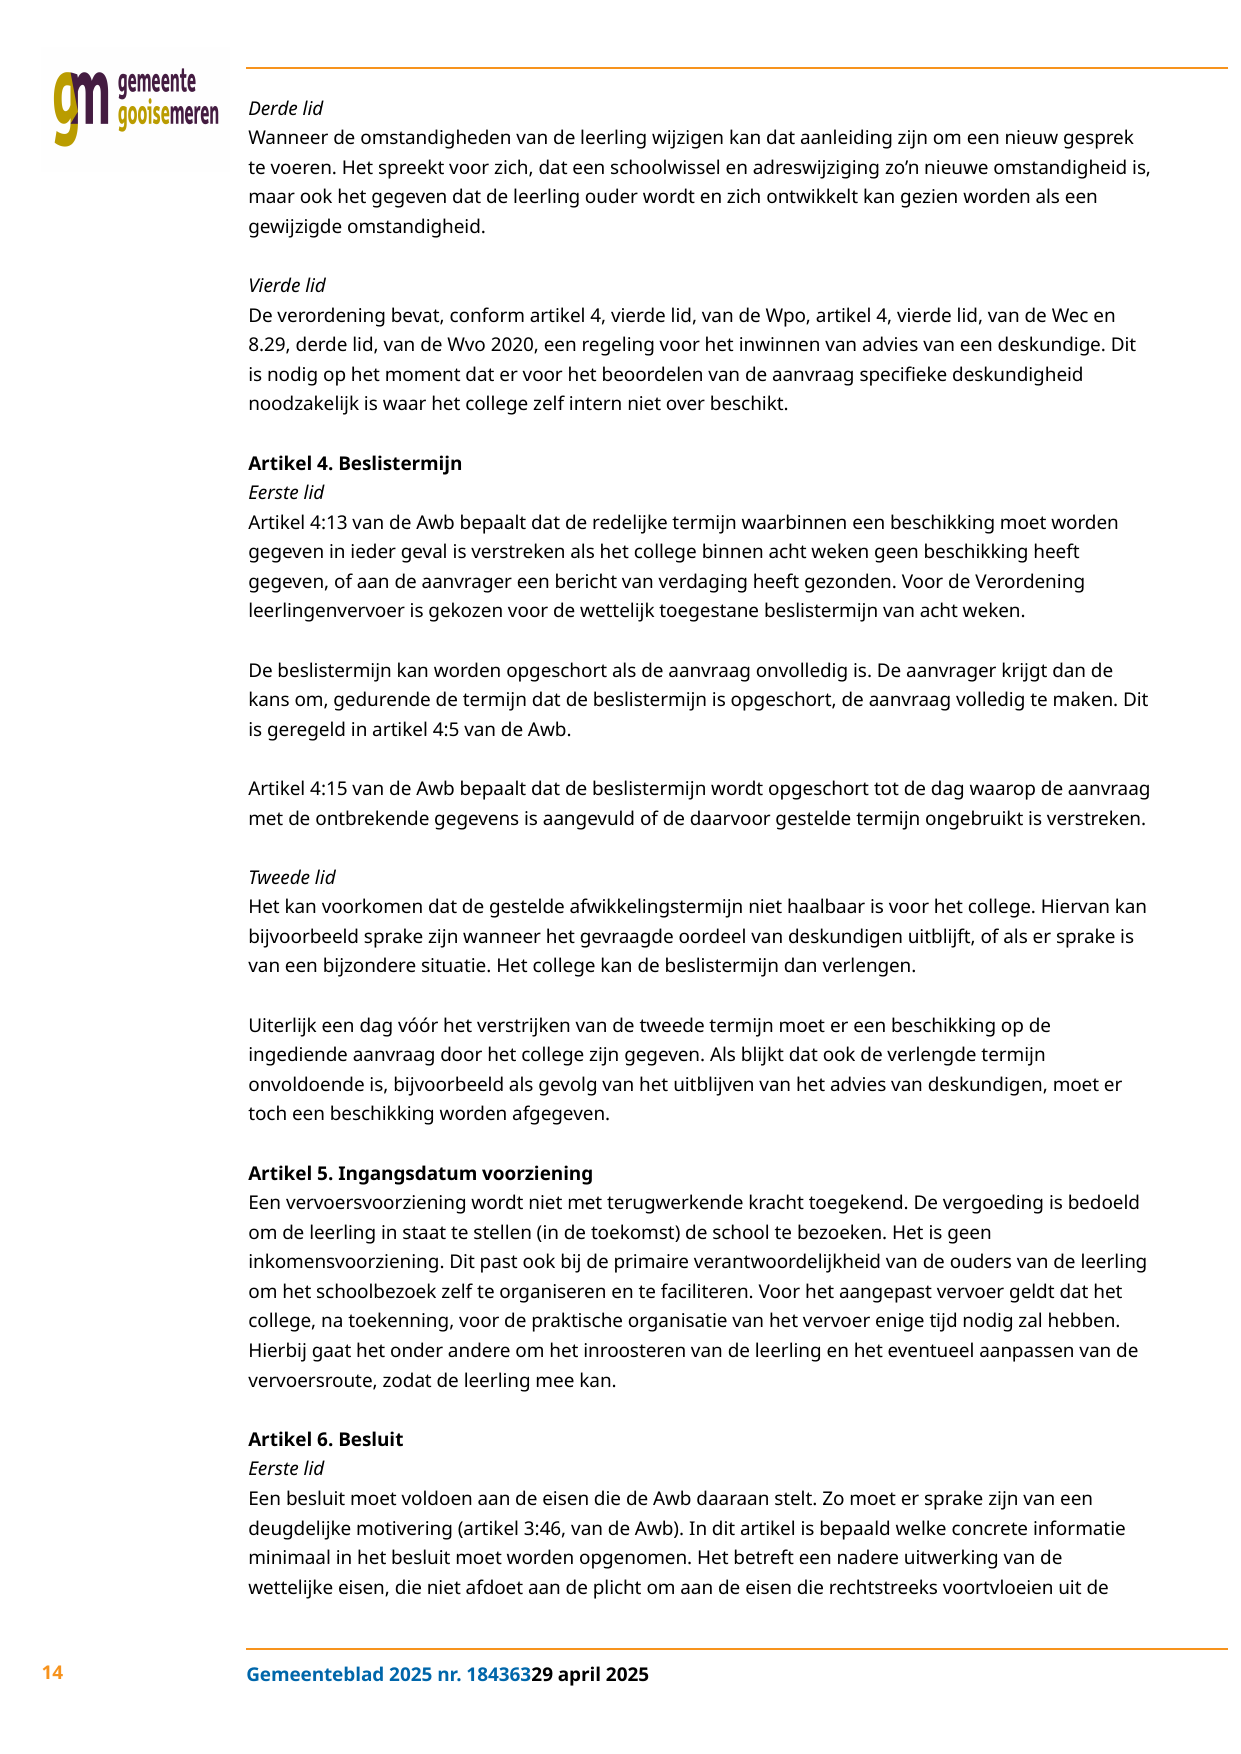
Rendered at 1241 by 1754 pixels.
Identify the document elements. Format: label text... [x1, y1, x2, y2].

text Eerste lid [248, 479, 1152, 505]
text Derde lid [248, 95, 1152, 121]
text Vierde lid [248, 272, 1152, 298]
text De verordening bevat, conform artikel 4, vierde lid, van de Wpo, artikel 4, vierde lid, van de Wec en 8.29, derde lid, van de Wvo 2020, een regeling voor het inwinnen van advies van een deskundige. Dit is nodig op het moment dat er voor het beoordelen van de aanvraag specifieke deskundigheid noodzakelijk is waar het college zelf intern niet over beschikt. [248, 302, 1152, 416]
text De beslistermijn kan worden opgeschort als de aanvraag onvolledig is. De aanvrager krijgt dan de kans om, gedurende de termijn dat de beslistermijn is opgeschort, de aanvraag volledig te maken. Dit is geregeld in artikel 4:5 van de Awb. [248, 657, 1152, 742]
text Eerste lid [248, 1456, 1152, 1481]
text Uiterlijk een dag vóór het verstrijken van de tweede termijn moet er een beschikking op de ingediende aanvraag door het college zijn gegeven. Als blijkt dat ook de verlengde termijn onvoldoende is, bijvoorbeeld als gevolg van het uitblijven van het advies van deskundigen, moet er toch een beschikking worden afgegeven. [248, 1012, 1152, 1126]
text Een besluit moet voldoen aan de eisen die de Awb daaraan stelt. Zo moet er sprake zijn van een deugdelijke motivering (artikel 3:46, van de Awb). In dit artikel is bepaald welke concrete informatie minimaal in het besluit moet worden opgenomen. Het betreft een nadere uitwerking van de wettelijke eisen, die niet afdoet aan de plicht om aan de eisen die rechtstreeks voortvloeien uit de [248, 1485, 1152, 1600]
text Artikel 4:13 van de Awb bepaalt dat de redelijke termijn waarbinnen een beschikking moet worden gegeven in ieder geval is verstreken als het college binnen acht weken geen beschikking heeft gegeven, of aan de aanvrager een bericht van verdaging heeft gezonden. Voor de Verordening leerlingenvervoer is gekozen voor de wettelijk toegestane beslistermijn van acht weken. [248, 509, 1152, 623]
text Een vervoersvoorziening wordt niet met terugwerkende kracht toegekend. De vergoeding is bedoeld om de leerling in staat te stellen (in de toekomst) de school te bezoeken. Het is geen inkomensvoorziening. Dit past ook bij de primaire verantwoordelijkheid van de ouders van de leerling om het schoolbezoek zelf te organiseren en te faciliteren. Voor het aangepast vervoer geldt dat het college, na toekenning, voor de praktische organisatie van het vervoer enige tijd nodig zal hebben. Hierbij gaat het onder andere om het inroosteren van de leerling en het eventueel aanpassen van de vervoersroute, zodat de leerling mee kan. [248, 1189, 1152, 1393]
text Tweede lid [248, 864, 1152, 890]
text Artikel 4:15 van de Awb bepaalt dat de beslistermijn wordt opgeschort tot de dag waarop de aanvraag met de ontbrekende gegevens is aangevuld of de daarvoor gestelde termijn ongebruikt is verstreken. [248, 775, 1152, 831]
text Artikel 4. Beslistermijn [248, 450, 1152, 476]
picture [41, 47, 231, 172]
text Artikel 6. Besluit [248, 1426, 1152, 1452]
text Het kan voorkomen dat de gestelde afwikkelingstermijn niet haalbaar is voor het college. Hiervan kan bijvoorbeeld sprake zijn wanneer het gevraagde oordeel van deskundigen uitblijft, of als er sprake is van een bijzondere situatie. Het college kan de beslistermijn dan verlengen. [248, 893, 1152, 978]
text Artikel 5. Ingangsdatum voorziening [248, 1160, 1152, 1186]
text Wanneer de omstandigheden van de leerling wijzigen kan dat aanleiding zijn om een nieuw gesprek te voeren. Het spreekt voor zich, dat een schoolwissel en adreswijziging zo’n nieuwe omstandigheid is, maar ook het gegeven dat de leerling ouder wordt en zich ontwikkelt kan gezien worden als een gewijzigde omstandigheid. [248, 124, 1152, 239]
